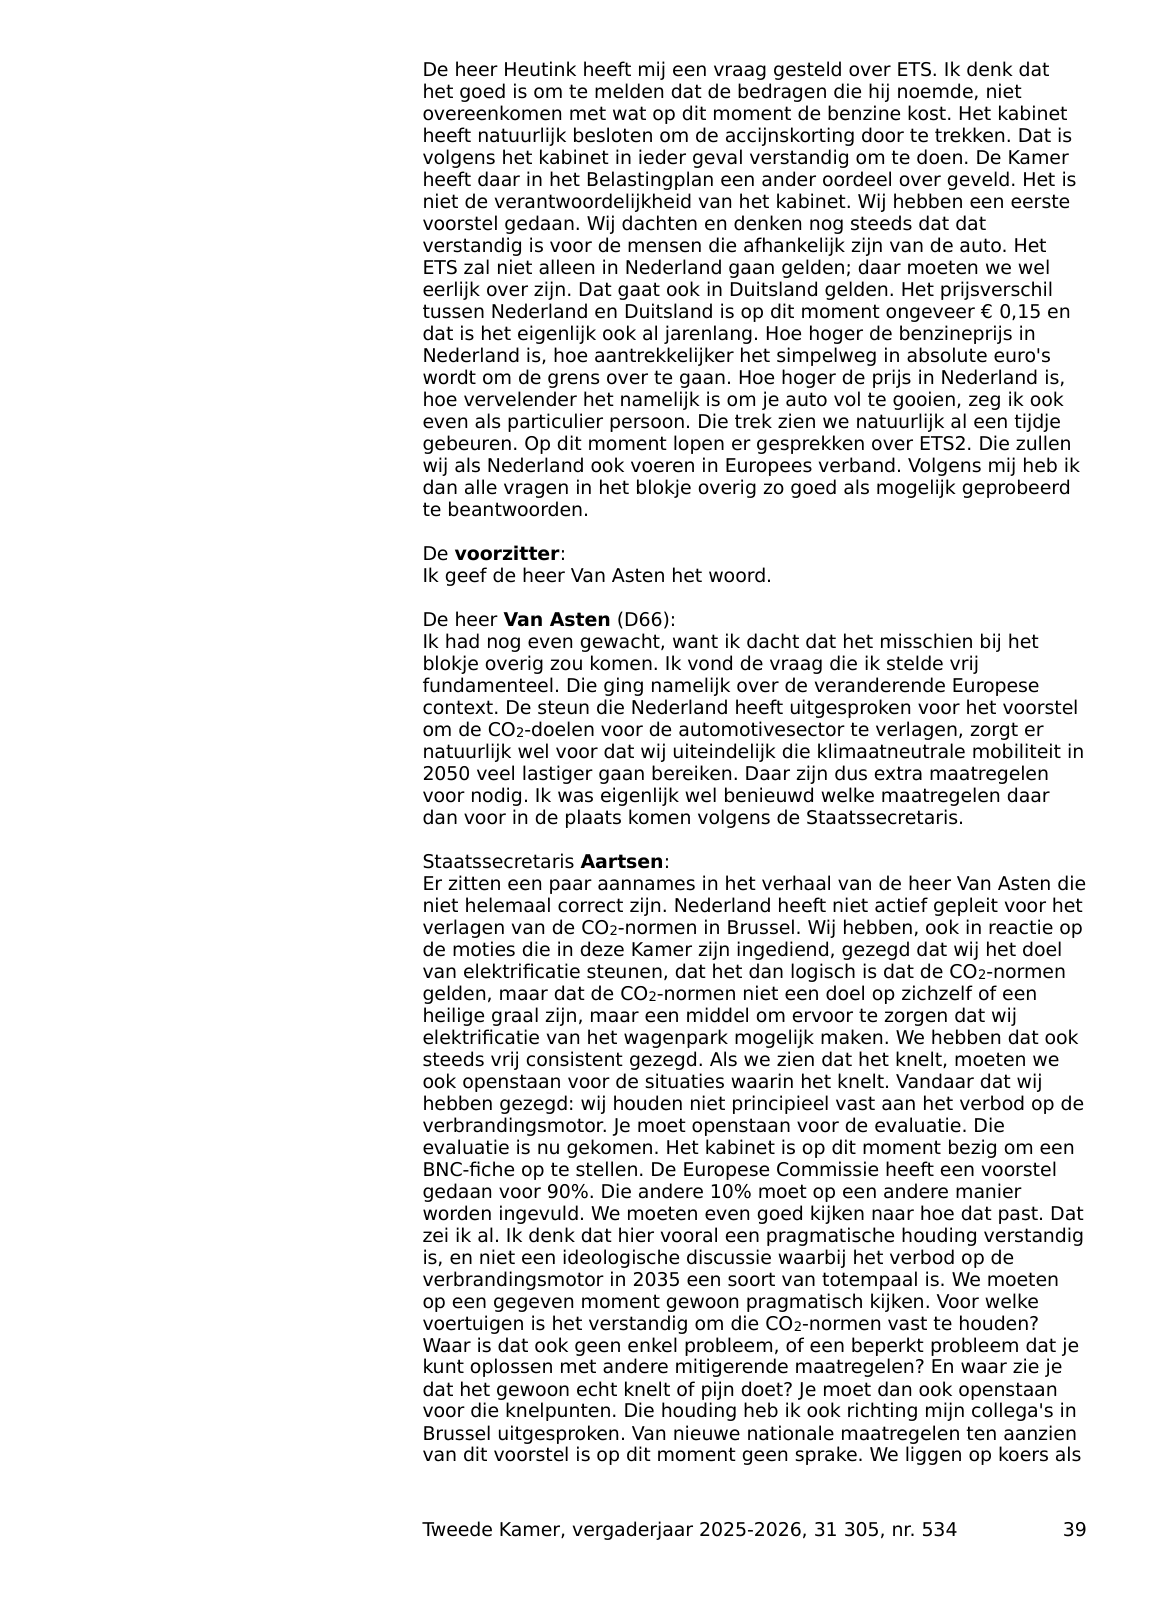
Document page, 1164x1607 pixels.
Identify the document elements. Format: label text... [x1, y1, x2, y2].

text Ik had nog even gewacht, want ik dacht dat het misschien bij het blokje overig zou komen. Ik vond de vraag die ik stelde vrij fundamenteel. Die ging namelijk over de veranderende Europese context. De steun die Nederland heeft uitgesproken voor het voorstel om de CO2-doelen voor de automotivesector te verlagen, zorgt er natuurlijk wel voor dat wij uiteindelijk die klimaatneutrale mobiliteit in 2050 veel lastiger gaan bereiken. Daar zijn dus extra maatregelen voor nodig. Ik was eigenlijk wel benieuwd welke maatregelen daar dan voor in de plaats komen volgens de Staatssecretaris. [422, 631, 1087, 829]
text Staatssecretaris Aartsen: [422, 851, 1087, 873]
text Er zitten een paar aannames in het verhaal van de heer Van Asten die niet helemaal correct zijn. Nederland heeft niet actief gepleit voor het verlagen van de CO2-normen in Brussel. Wij hebben, ook in reactie op de moties die in deze Kamer zijn ingediend, gezegd dat wij het doel van elektrificatie steunen, dat het dan logisch is dat de CO2-normen gelden, maar dat de CO2-normen niet een doel op zichzelf of een heilige graal zijn, maar een middel om ervoor te zorgen dat wij elektrificatie van het wagenpark mogelijk maken. We hebben dat ook steeds vrij consistent gezegd. Als we zien dat het knelt, moeten we ook openstaan voor de situaties waarin het knelt. Vandaar dat wij hebben gezegd: wij houden niet principieel vast aan het verbod op de verbrandingsmotor. Je moet openstaan voor de evaluatie. Die evaluatie is nu gekomen. Het kabinet is op dit moment bezig om een BNC-fiche op te stellen. De Europese Commissie heeft een voorstel gedaan voor 90%. Die andere 10% moet op een andere manier worden ingevuld. We moeten even goed kijken naar hoe dat past. Dat zei ik al. Ik denk dat hier vooral een pragmatische houding verstandig is, en niet een ideologische discussie waarbij het verbod op de verbrandingsmotor in 2035 een soort van totempaal is. We moeten op een gegeven moment gewoon pragmatisch kijken. Voor welke voertuigen is het verstandig om die CO2-normen vast te houden? Waar is dat ook geen enkel probleem, of een beperkt probleem dat je kunt oplossen met andere mitigerende maatregelen? En waar zie je dat het gewoon echt knelt of pijn doet? Je moet dan ook openstaan voor die knelpunten. Die houding heb ik ook richting mijn collega's in Brussel uitgesproken. Van nieuwe nationale maatregelen ten aanzien van dit voorstel is op dit moment geen sprake. We liggen op koers als [422, 873, 1087, 1466]
text De voorzitter: [422, 543, 1087, 565]
text Ik geef de heer Van Asten het woord. [422, 565, 1087, 587]
text De heer Van Asten (D66): [422, 609, 1087, 631]
text De heer Heutink heeft mij een vraag gesteld over ETS. Ik denk dat het goed is om te melden dat de bedragen die hij noemde, niet overeenkomen met wat op dit moment de benzine kost. Het kabinet heeft natuurlijk besloten om de accijnskorting door te trekken. Dat is volgens het kabinet in ieder geval verstandig om te doen. De Kamer heeft daar in het Belastingplan een ander oordeel over geveld. Het is niet de verantwoordelijkheid van het kabinet. Wij hebben een eerste voorstel gedaan. Wij dachten en denken nog steeds dat dat verstandig is voor de mensen die afhankelijk zijn van de auto. Het ETS zal niet alleen in Nederland gaan gelden; daar moeten we wel eerlijk over zijn. Dat gaat ook in Duitsland gelden. Het prijsverschil tussen Nederland en Duitsland is op dit moment ongeveer € 0,15 en dat is het eigenlijk ook al jarenlang. Hoe hoger de benzineprijs in Nederland is, hoe aantrekkelijker het simpelweg in absolute euro's wordt om de grens over te gaan. Hoe hoger de prijs in Nederland is, hoe vervelender het namelijk is om je auto vol te gooien, zeg ik ook even als particulier persoon. Die trek zien we natuurlijk al een tijdje gebeuren. Op dit moment lopen er gesprekken over ETS2. Die zullen wij als Nederland ook voeren in Europees verband. Volgens mij heb ik dan alle vragen in het blokje overig zo goed als mogelijk geprobeerd te beantwoorden. [422, 59, 1087, 521]
